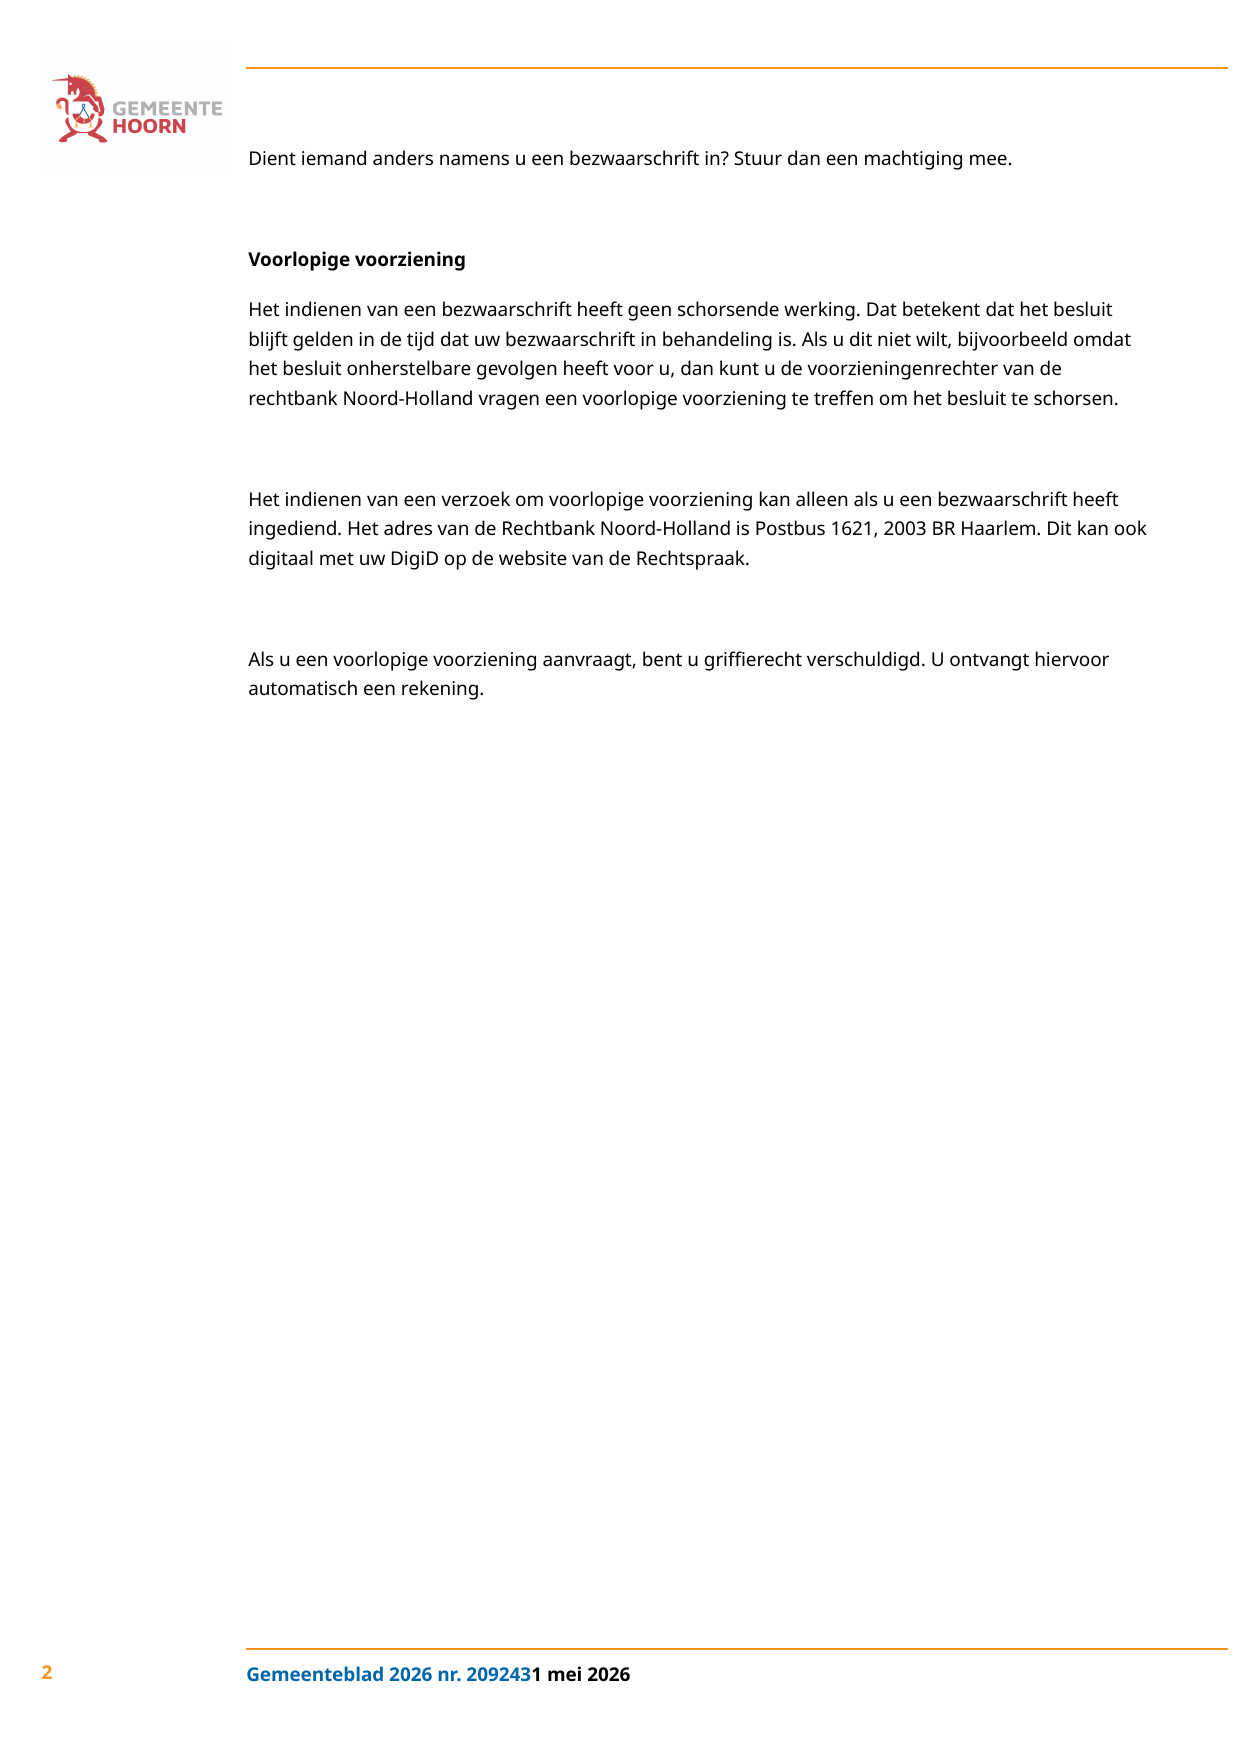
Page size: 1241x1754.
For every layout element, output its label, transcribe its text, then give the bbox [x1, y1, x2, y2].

text Het indienen van een bezwaarschrift heeft geen schorsende werking. Dat betekent dat het besluit blijft gelden in de tijd dat uw bezwaarschrift in behandeling is. Als u dit niet wilt, bijvoorbeeld omdat het besluit onherstelbare gevolgen heeft voor u, dan kunt u de voorzieningenrechter van de rechtbank Noord-Holland vragen een voorlopige voorziening te treffen om het besluit te schorsen. [248, 296, 1152, 411]
text Het indienen van een verzoek om voorlopige voorziening kan alleen als u een bezwaarschrift heeft ingediend. Het adres van de Rechtbank Noord-Holland is Postbus 1621, 2003 BR Haarlem. Dit kan ook digitaal met uw DigiD op de website van de Rechtspraak. [248, 486, 1152, 571]
picture [41, 47, 231, 172]
text Voorlopige voorziening [248, 246, 1152, 272]
text Dient iemand anders namens u een bezwaarschrift in? Stuur dan een machtiging mee. [248, 145, 1152, 171]
text Als u een voorlopige voorziening aanvraagt, bent u griffierecht verschuldigd. U ontvangt hiervoor automatisch een rekening. [248, 646, 1152, 701]
